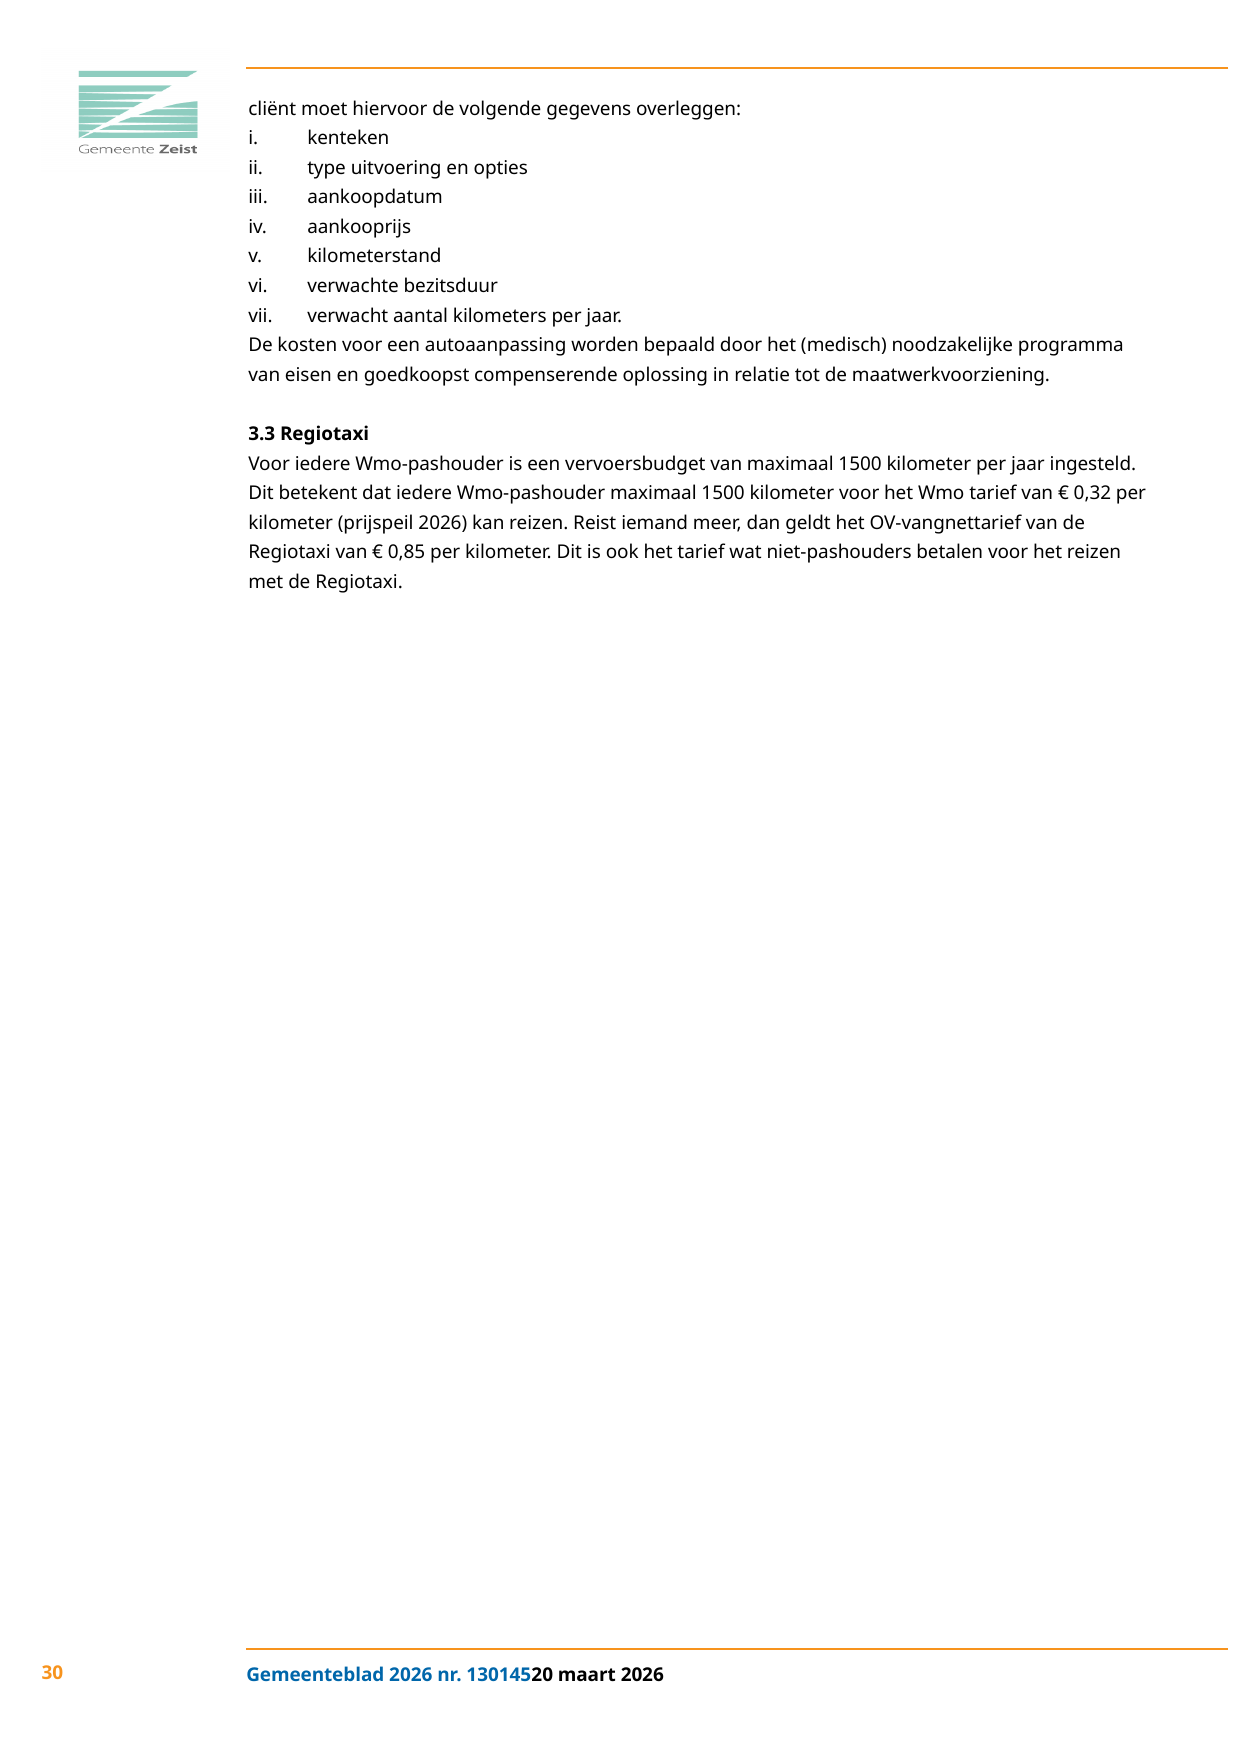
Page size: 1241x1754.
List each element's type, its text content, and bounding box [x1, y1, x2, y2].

list verwacht aantal kilometers per jaar. [248, 302, 1152, 328]
list aankoopdatum [248, 183, 1152, 209]
list type uitvoering en opties [248, 154, 1152, 180]
text De kosten voor een autoaanpassing worden bepaald door het (medisch) noodzakelijke programma van eisen en goedkoopst compenserende oplossing in relatie tot de maatwerkvoorziening. [248, 331, 1152, 387]
list verwachte bezitsduur [248, 272, 1152, 298]
text 3.3 Regiotaxi [248, 420, 1152, 446]
list kilometerstand [248, 243, 1152, 268]
list aankooprijs [248, 213, 1152, 239]
text cliënt moet hiervoor de volgende gegevens overleggen: [248, 95, 1152, 121]
text Voor iedere Wmo-pashouder is een vervoersbudget van maximaal 1500 kilometer per jaar ingesteld. Dit betekent dat iedere Wmo-pashouder maximaal 1500 kilometer voor het Wmo tarief van € 0,32 per kilometer (prijspeil 2026) kan reizen. Reist iemand meer, dan geldt het OV-vangnettarief van de Regiotaxi van € 0,85 per kilometer. Dit is ook het tarief wat niet-pashouders betalen voor het reizen met de Regiotaxi. [248, 450, 1152, 594]
picture [41, 47, 231, 172]
list kenteken [248, 124, 1152, 150]
